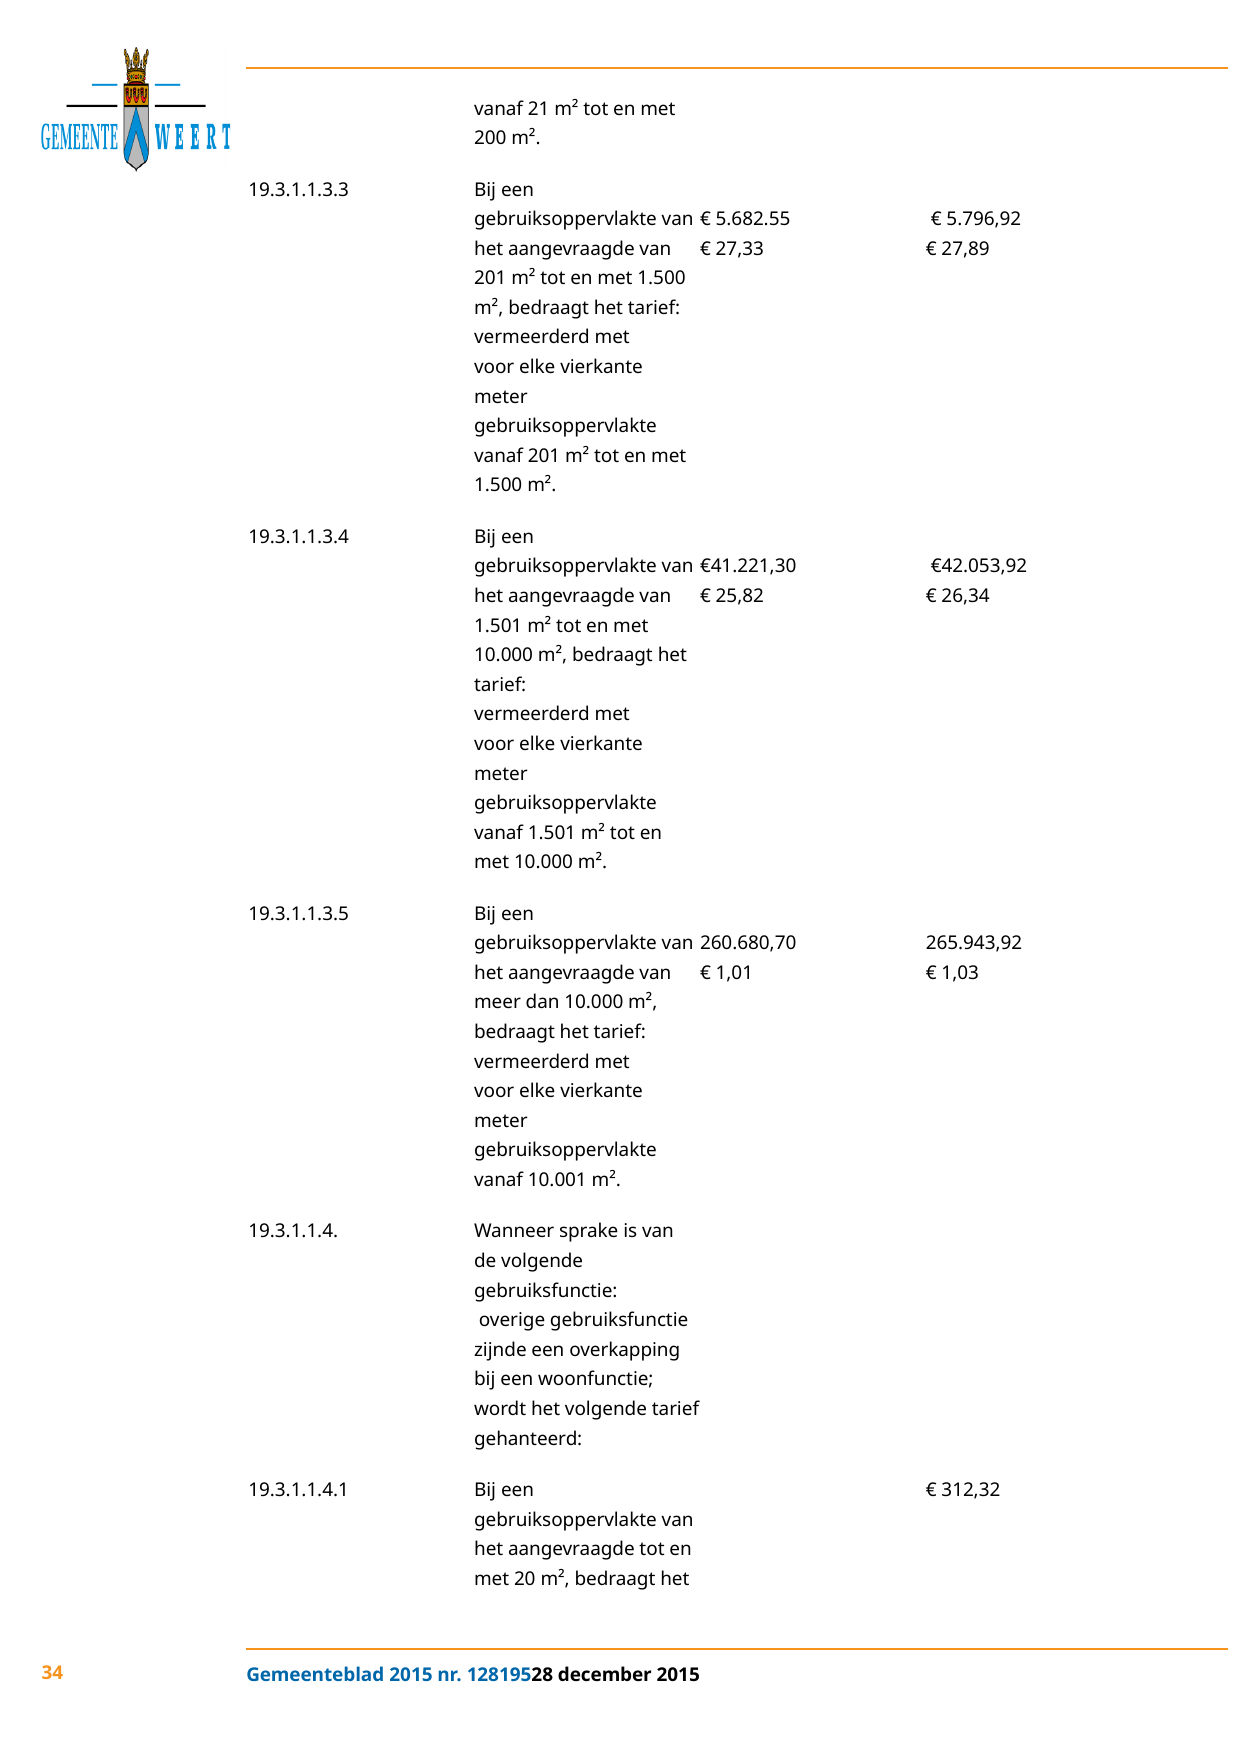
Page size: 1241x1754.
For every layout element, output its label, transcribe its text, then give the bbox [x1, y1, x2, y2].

table_cell Bij een gebruiksoppervlakte van het aangevraagde van 1.501 m² tot en met 10.000 m², bedraagt het tarief: vermeerderd met voor elke vierkante meter gebruiksoppervlakte vanaf 1.501 m² tot en met 10.000 m². [474, 523, 700, 874]
table_cell [700, 1451, 926, 1476]
table_cell [248, 874, 474, 900]
table_cell [248, 1451, 474, 1476]
table_cell 19.3.1.1.4. [248, 1218, 474, 1451]
table_cell [926, 1451, 1152, 1476]
table_cell € 312,32 [926, 1476, 1152, 1591]
table_cell [474, 1192, 700, 1218]
table_cell [474, 150, 700, 176]
table_cell [700, 95, 926, 150]
table_cell [926, 1192, 1152, 1218]
table_cell 19.3.1.1.3.5 [248, 900, 474, 1192]
table_cell [700, 498, 926, 523]
table_cell vanaf 21 m² tot en met 200 m². [474, 95, 700, 150]
table_cell [474, 1451, 700, 1476]
table_cell €42.053,92 € 26,34 [926, 523, 1152, 874]
table_cell [700, 1192, 926, 1218]
table_cell [700, 1218, 926, 1451]
table_cell [700, 150, 926, 176]
table_cell Wanneer sprake is van de volgende gebruiksfunctie: ­ overige gebruiksfunctie zijnde een overkapping bij een woonfunctie; wordt het volgende tarief gehanteerd: [474, 1218, 700, 1451]
table_cell [926, 498, 1152, 523]
table_cell [700, 874, 926, 900]
table_cell €41.221,30 € 25,82 [700, 523, 926, 874]
table_cell Bij een gebruiksoppervlakte van het aangevraagde van meer dan 10.000 m², bedraagt het tarief: vermeerderd met voor elke vierkante meter gebruiksoppervlakte vanaf 10.001 m². [474, 900, 700, 1192]
table_cell [474, 498, 700, 523]
table_cell 260.680,70 € 1,01 [700, 900, 926, 1192]
table_cell 19.3.1.1.3.3 [248, 176, 474, 497]
table_cell [926, 874, 1152, 900]
table_cell € 5.682.55 € 27,33 [700, 176, 926, 497]
table_cell € 5.796,92 € 27,89 [926, 176, 1152, 497]
table_cell [248, 498, 474, 523]
table_cell Bij een gebruiksoppervlakte van het aangevraagde tot en met 20 m², bedraagt het [474, 1476, 700, 1591]
table_cell [700, 1476, 926, 1591]
table_cell [248, 95, 474, 150]
table_cell [926, 150, 1152, 176]
table_cell 19.3.1.1.4.1 [248, 1476, 474, 1591]
table_cell Bij een gebruiksoppervlakte van het aangevraagde van 201 m² tot en met 1.500 m², bedraagt het tarief: vermeerderd met voor elke vierkante meter gebruiksoppervlakte vanaf 201 m² tot en met 1.500 m². [474, 176, 700, 497]
table_cell [926, 1218, 1152, 1451]
table_cell 19.3.1.1.3.4 [248, 523, 474, 874]
table_cell 265.943,92 € 1,03 [926, 900, 1152, 1192]
table_cell [248, 150, 474, 176]
table_cell [248, 1192, 474, 1218]
table_cell [474, 874, 700, 900]
picture [41, 47, 231, 172]
table_cell [926, 95, 1152, 150]
